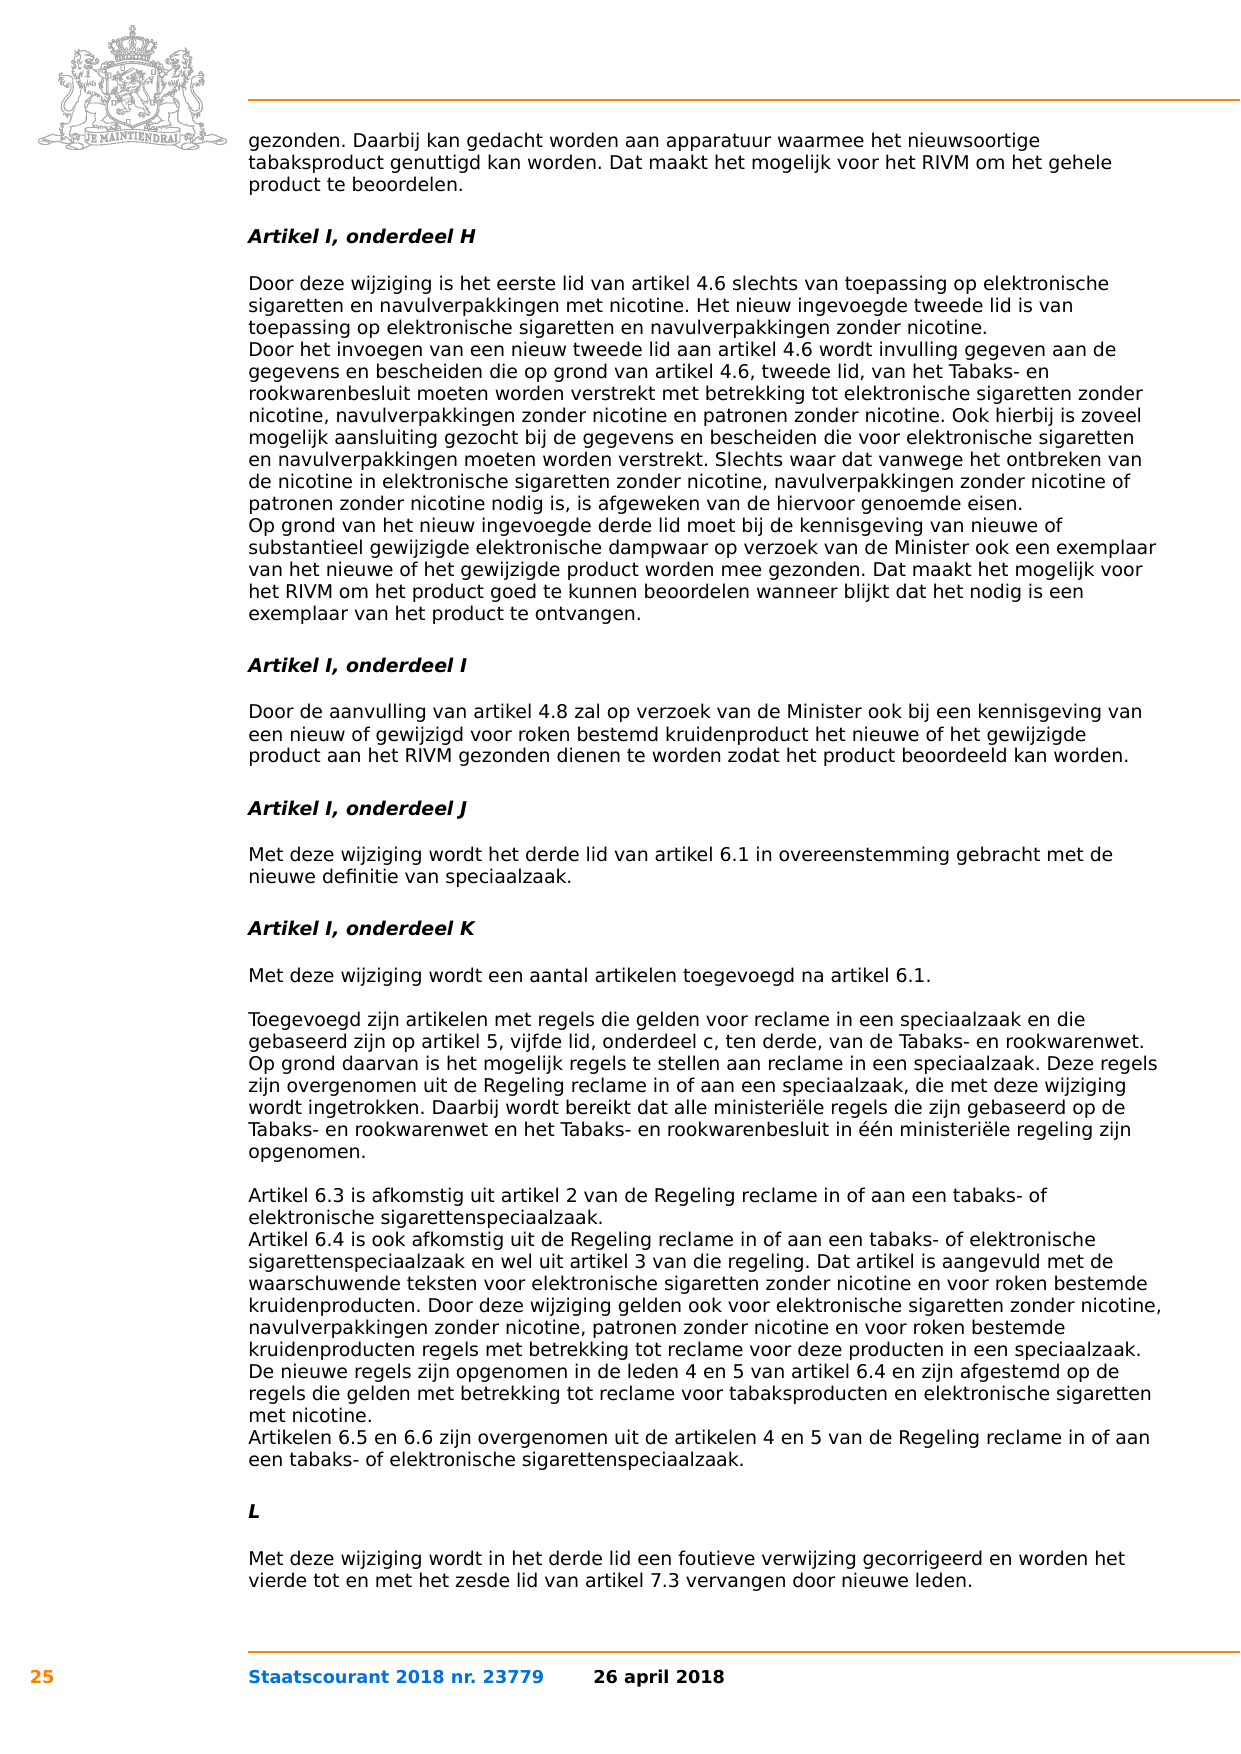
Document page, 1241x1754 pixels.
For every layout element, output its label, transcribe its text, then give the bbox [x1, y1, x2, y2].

text Artikel 6.3 is afkomstig uit artikel 2 van de Regeling reclame in of aan een tabaks- of elektronische sigarettenspeciaalzaak. [248, 1185, 1163, 1229]
text Met deze wijziging wordt in het derde lid een foutieve verwijzing gecorrigeerd en worden het vierde tot en met het zesde lid van artikel 7.3 vervangen door nieuwe leden. [248, 1548, 1163, 1592]
subtitle L [248, 1501, 1163, 1523]
text Door het invoegen van een nieuw tweede lid aan artikel 4.6 wordt invulling gegeven aan de gegevens en bescheiden die op grond van artikel 4.6, tweede lid, van het Tabaks- en rookwarenbesluit moeten worden verstrekt met betrekking tot elektronische sigaretten zonder nicotine, navulverpakkingen zonder nicotine en patronen zonder nicotine. Ook hierbij is zoveel mogelijk aansluiting gezocht bij de gegevens en bescheiden die voor elektronische sigaretten en navulverpakkingen moeten worden verstrekt. Slechts waar dat vanwege het ontbreken van de nicotine in elektronische sigaretten zonder nicotine, navulverpakkingen zonder nicotine of patronen zonder nicotine nodig is, is afgeweken van de hiervoor genoemde eisen. [248, 339, 1163, 514]
text Door deze wijziging is het eerste lid van artikel 4.6 slechts van toepassing op elektronische sigaretten en navulverpakkingen met nicotine. Het nieuw ingevoegde tweede lid is van toepassing op elektronische sigaretten en navulverpakkingen zonder nicotine. [248, 273, 1163, 339]
subtitle Artikel I, onderdeel H [248, 226, 1163, 248]
text Artikelen 6.5 en 6.6 zijn overgenomen uit de artikelen 4 en 5 van de Regeling reclame in of aan een tabaks- of elektronische sigarettenspeciaalzaak. [248, 1427, 1163, 1471]
text gezonden. Daarbij kan gedacht worden aan apparatuur waarmee het nieuwsoortige tabaksproduct genuttigd kan worden. Dat maakt het mogelijk voor het RIVM om het gehele product te beoordelen. [248, 130, 1163, 196]
text Op grond van het nieuw ingevoegde derde lid moet bij de kennisgeving van nieuwe of substantieel gewijzigde elektronische dampwaar op verzoek van de Minister ook een exemplaar van het nieuwe of het gewijzigde product worden mee gezonden. Dat maakt het mogelijk voor het RIVM om het product goed te kunnen beoordelen wanneer blijkt dat het nodig is een exemplaar van het product te ontvangen. [248, 514, 1163, 624]
subtitle Artikel I, onderdeel I [248, 654, 1163, 676]
text Door de aanvulling van artikel 4.8 zal op verzoek van de Minister ook bij een kennisgeving van een nieuw of gewijzigd voor roken bestemd kruidenproduct het nieuwe of het gewijzigde product aan het RIVM gezonden dienen te worden zodat het product beoordeeld kan worden. [248, 701, 1163, 767]
text Met deze wijziging wordt een aantal artikelen toegevoegd na artikel 6.1. [248, 965, 1163, 987]
text Artikel 6.4 is ook afkomstig uit de Regeling reclame in of aan een tabaks- of elektronische sigarettenspeciaalzaak en wel uit artikel 3 van die regeling. Dat artikel is aangevuld met de waarschuwende teksten voor elektronische sigaretten zonder nicotine en voor roken bestemde kruidenproducten. Door deze wijziging gelden ook voor elektronische sigaretten zonder nicotine, navulverpakkingen zonder nicotine, patronen zonder nicotine en voor roken bestemde kruidenproducten regels met betrekking tot reclame voor deze producten in een speciaalzaak. De nieuwe regels zijn opgenomen in de leden 4 en 5 van artikel 6.4 en zijn afgestemd op de regels die gelden met betrekking tot reclame voor tabaksproducten en elektronische sigaretten met nicotine. [248, 1229, 1163, 1427]
subtitle Artikel I, onderdeel J [248, 797, 1163, 819]
text Met deze wijziging wordt het derde lid van artikel 6.1 in overeenstemming gebracht met de nieuwe definitie van speciaalzaak. [248, 844, 1163, 888]
text Toegevoegd zijn artikelen met regels die gelden voor reclame in een speciaalzaak en die gebaseerd zijn op artikel 5, vijfde lid, onderdeel c, ten derde, van de Tabaks- en rookwarenwet. Op grond daarvan is het mogelijk regels te stellen aan reclame in een speciaalzaak. Deze regels zijn overgenomen uit de Regeling reclame in of aan een speciaalzaak, die met deze wijziging wordt ingetrokken. Daarbij wordt bereikt dat alle ministeriële regels die zijn gebaseerd op de Tabaks- en rookwarenwet en het Tabaks- en rookwarenbesluit in één ministeriële regeling zijn opgenomen. [248, 1009, 1163, 1163]
subtitle Artikel I, onderdeel K [248, 918, 1163, 940]
picture [38, 25, 227, 150]
